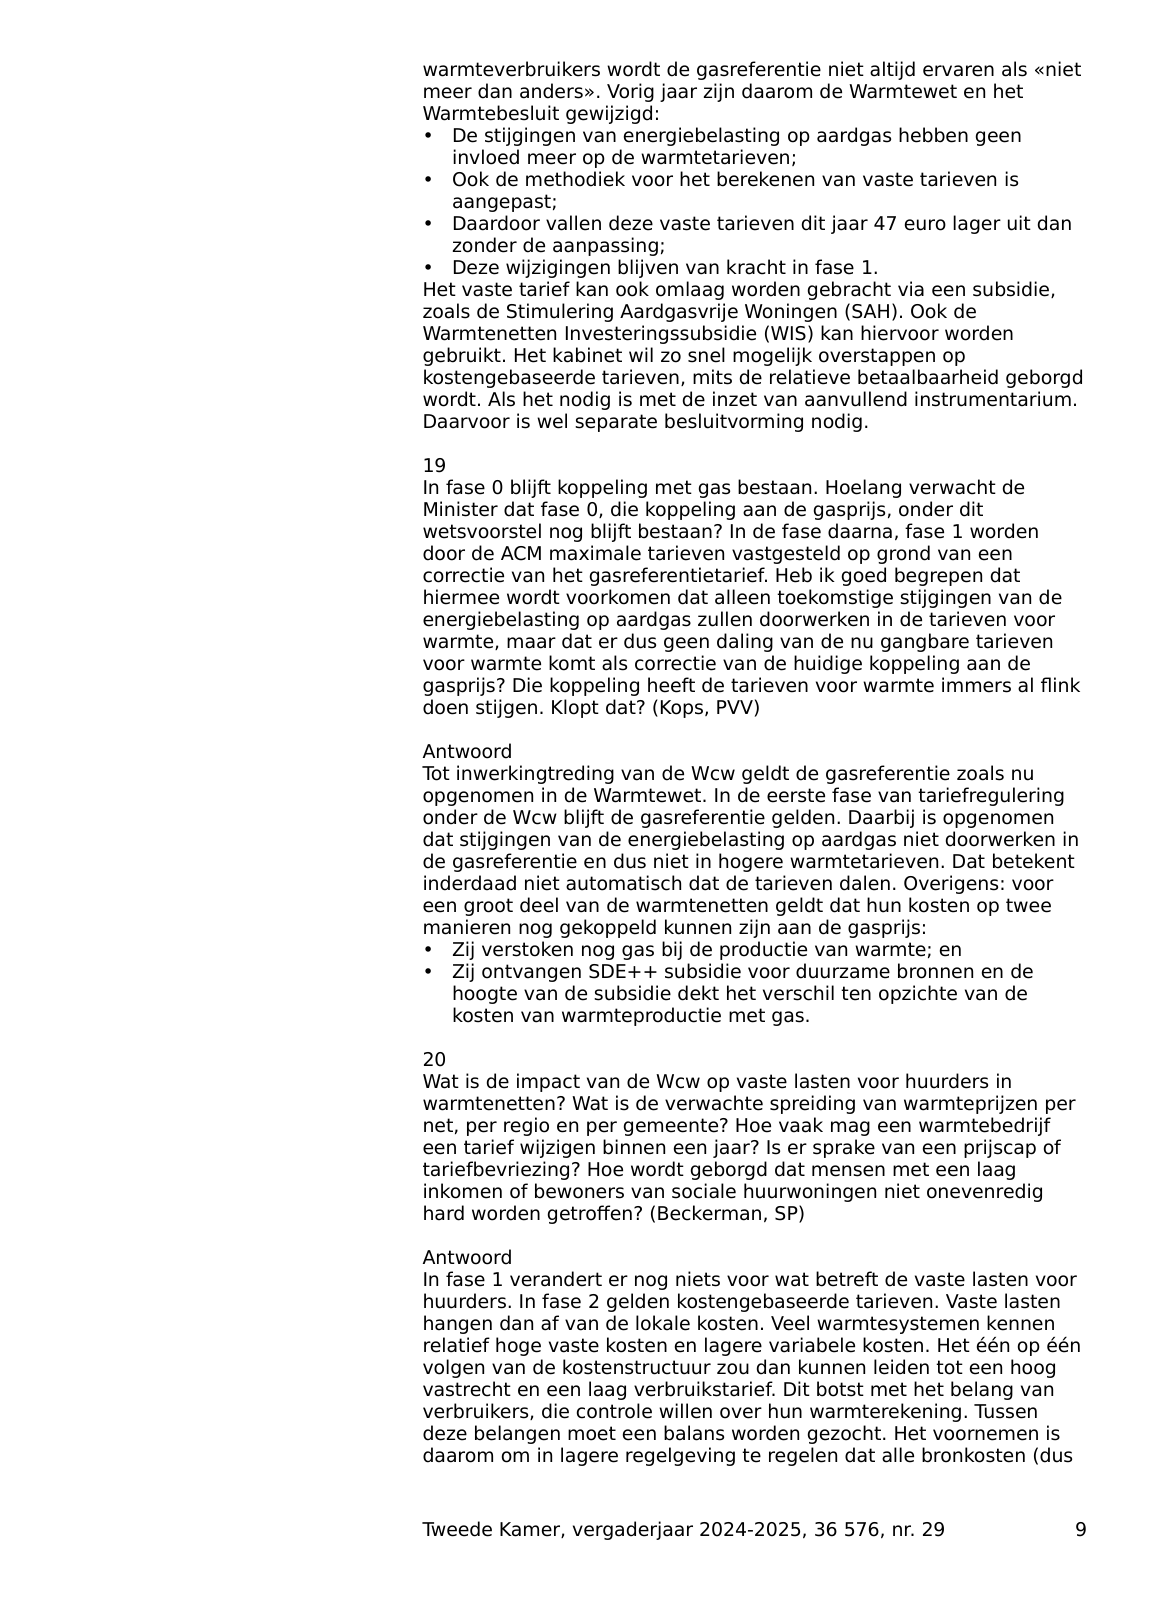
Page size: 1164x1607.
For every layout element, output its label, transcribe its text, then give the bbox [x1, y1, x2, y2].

text • Zij ontvangen SDE++ subsidie voor duurzame bronnen en de hoogte van de subsidie dekt het verschil ten opzichte van de kosten van warmteproductie met gas. [422, 961, 1087, 1027]
text • Ook de methodiek voor het berekenen van vaste tarieven is aangepast; [422, 169, 1087, 213]
text Antwoord [422, 741, 1087, 763]
text 20 [422, 1049, 1087, 1071]
text • Deze wijzigingen blijven van kracht in fase 1. [422, 257, 1087, 279]
text 19 [422, 455, 1087, 477]
text Het vaste tarief kan ook omlaag worden gebracht via een subsidie, zoals de Stimulering Aardgasvrije Woningen (SAH). Ook de Warmtenetten Investeringssubsidie (WIS) kan hiervoor worden gebruikt. Het kabinet wil zo snel mogelijk overstappen op kostengebaseerde tarieven, mits de relatieve betaalbaarheid geborgd wordt. Als het nodig is met de inzet van aanvullend instrumentarium. Daarvoor is wel separate besluitvorming nodig. [422, 279, 1087, 433]
text • De stijgingen van energiebelasting op aardgas hebben geen invloed meer op de warmtetarieven; [422, 125, 1087, 169]
text Wat is de impact van de Wcw op vaste lasten voor huurders in warmtenetten? Wat is de verwachte spreiding van warmteprijzen per net, per regio en per gemeente? Hoe vaak mag een warmtebedrijf een tarief wijzigen binnen een jaar? Is er sprake van een prijscap of tariefbevriezing? Hoe wordt geborgd dat mensen met een laag inkomen of bewoners van sociale huurwoningen niet onevenredig hard worden getroffen? (Beckerman, SP) [422, 1071, 1087, 1224]
text warmteverbruikers wordt de gasreferentie niet altijd ervaren als «niet meer dan anders». Vorig jaar zijn daarom de Warmtewet en het Warmtebesluit gewijzigd: [422, 59, 1087, 125]
text Tot inwerkingtreding van de Wcw geldt de gasreferentie zoals nu opgenomen in de Warmtewet. In de eerste fase van tariefregulering onder de Wcw blijft de gasreferentie gelden. Daarbij is opgenomen dat stijgingen van de energiebelasting op aardgas niet doorwerken in de gasreferentie en dus niet in hogere warmtetarieven. Dat betekent inderdaad niet automatisch dat de tarieven dalen. Overigens: voor een groot deel van de warmtenetten geldt dat hun kosten op twee manieren nog gekoppeld kunnen zijn aan de gasprijs: [422, 763, 1087, 939]
text In fase 1 verandert er nog niets voor wat betreft de vaste lasten voor huurders. In fase 2 gelden kostengebaseerde tarieven. Vaste lasten hangen dan af van de lokale kosten. Veel warmtesystemen kennen relatief hoge vaste kosten en lagere variabele kosten. Het één op één volgen van de kostenstructuur zou dan kunnen leiden tot een hoog vastrecht en een laag verbruikstarief. Dit botst met het belang van verbruikers, die controle willen over hun warmterekening. Tussen deze belangen moet een balans worden gezocht. Het voornemen is daarom om in lagere regelgeving te regelen dat alle bronkosten (dus [422, 1269, 1087, 1467]
text Antwoord [422, 1247, 1087, 1269]
text In fase 0 blijft koppeling met gas bestaan. Hoelang verwacht de Minister dat fase 0, die koppeling aan de gasprijs, onder dit wetsvoorstel nog blijft bestaan? In de fase daarna, fase 1 worden door de ACM maximale tarieven vastgesteld op grond van een correctie van het gasreferentietarief. Heb ik goed begrepen dat hiermee wordt voorkomen dat alleen toekomstige stijgingen van de energiebelasting op aardgas zullen doorwerken in de tarieven voor warmte, maar dat er dus geen daling van de nu gangbare tarieven voor warmte komt als correctie van de huidige koppeling aan de gasprijs? Die koppeling heeft de tarieven voor warmte immers al flink doen stijgen. Klopt dat? (Kops, PVV) [422, 477, 1087, 719]
text • Zij verstoken nog gas bij de productie van warmte; en [422, 939, 1087, 961]
text • Daardoor vallen deze vaste tarieven dit jaar 47 euro lager uit dan zonder de aanpassing; [422, 213, 1087, 257]
